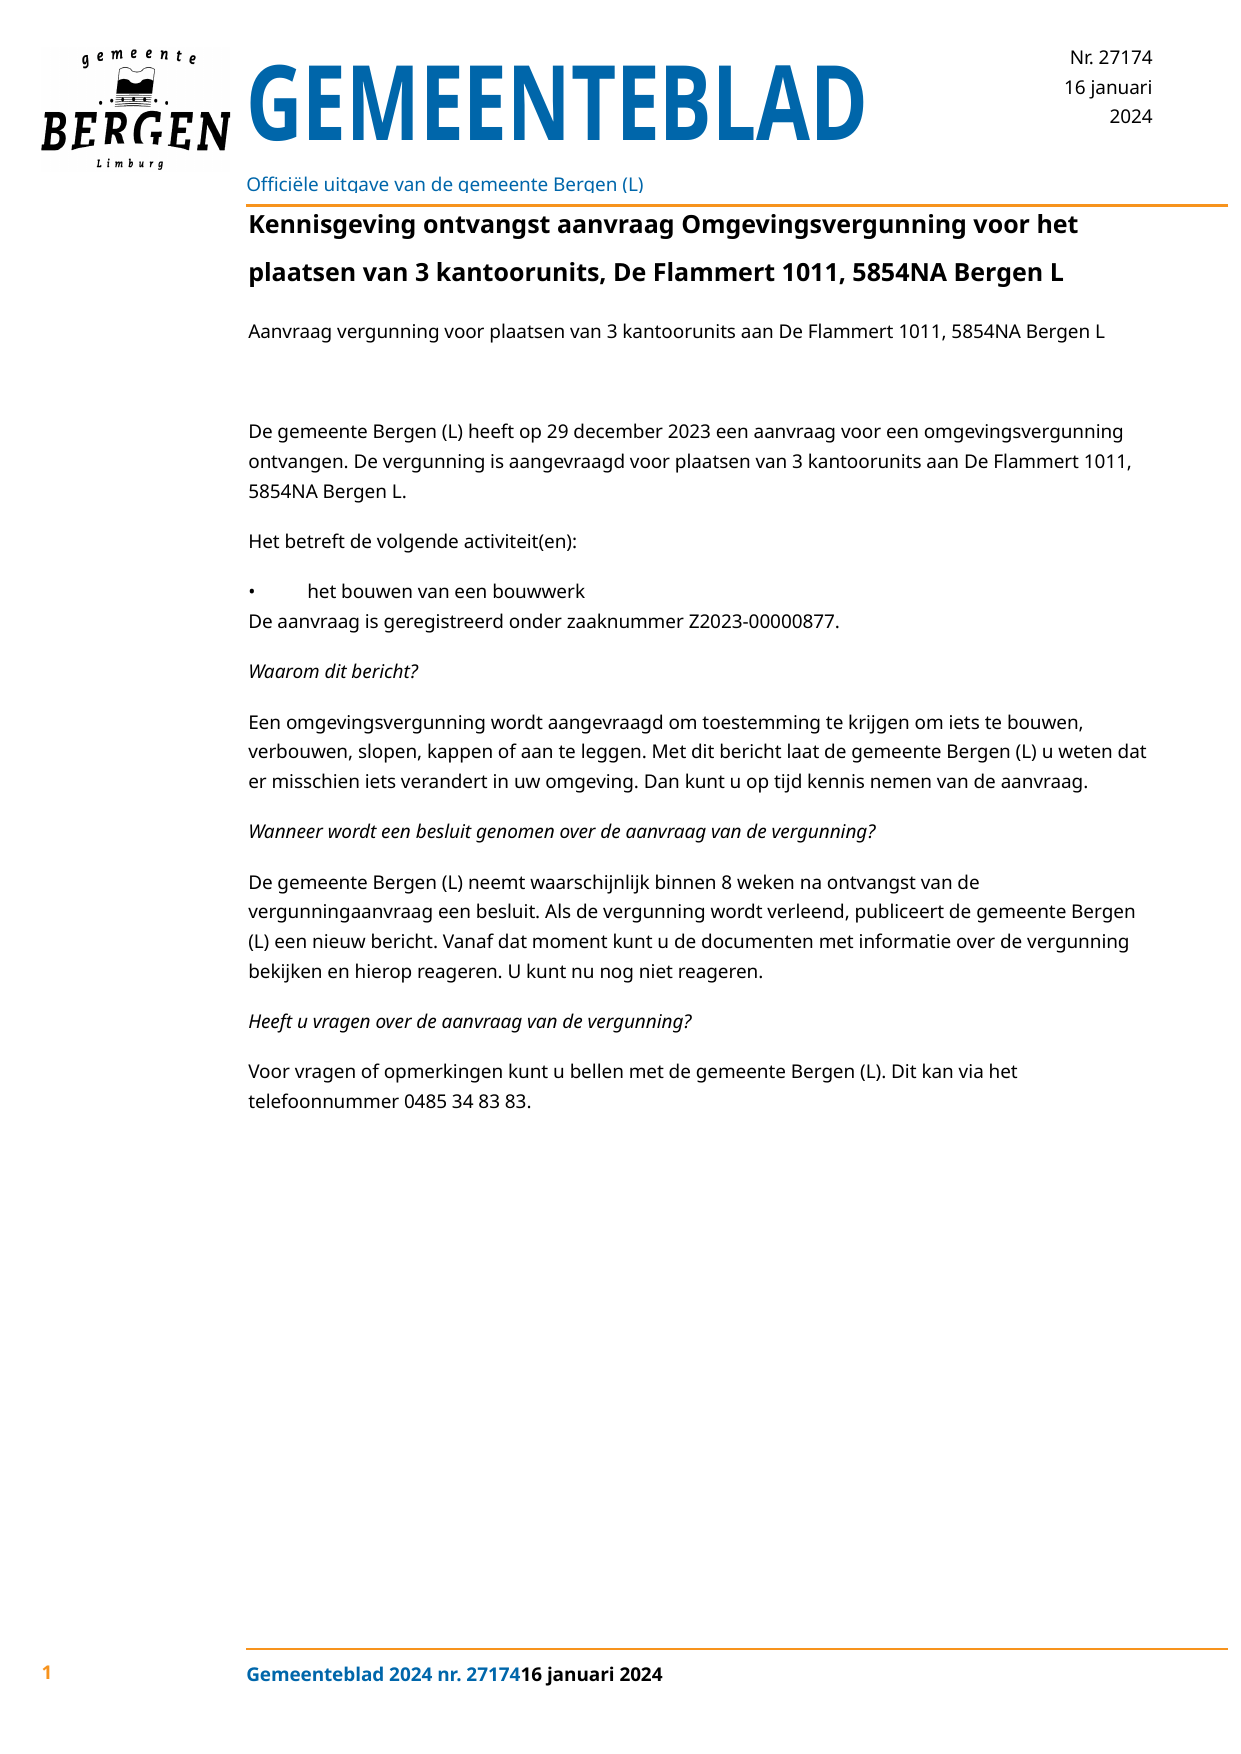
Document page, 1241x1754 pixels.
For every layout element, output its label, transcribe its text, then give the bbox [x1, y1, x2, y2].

text Wanneer wordt een besluit genomen over de aanvraag van de vergunning? [248, 819, 1152, 844]
text De gemeente Bergen (L) neemt waarschijnlijk binnen 8 weken na ontvangst van de vergunningaanvraag een besluit. Als de vergunning wordt verleend, publiceert de gemeente Bergen (L) een nieuw bericht. Vanaf dat moment kunt u de documenten met informatie over de vergunning bekijken en hierop reageren. U kunt nu nog niet reageren. [248, 869, 1152, 984]
text De aanvraag is geregistreerd onder zaaknummer Z2023-00000877. [248, 608, 1152, 634]
text Kennisgeving ontvangst aanvraag Omgevingsvergunning voor het plaatsen van 3 kantoorunits, De Flammert 1011, 5854NA Bergen L [248, 207, 1152, 288]
text Voor vragen of opmerkingen kunt u bellen met de gemeente Bergen (L). Dit kan via het telefoonnummer 0485 34 83 83. [248, 1059, 1152, 1114]
text Waarom dit bericht? [248, 659, 1152, 684]
picture [41, 47, 231, 172]
text Heeft u vragen over de aanvraag van de vergunning? [248, 1008, 1152, 1034]
text Aanvraag vergunning voor plaatsen van 3 kantoorunits aan De Flammert 1011, 5854NA Bergen L [248, 318, 1152, 344]
text Een omgevingsvergunning wordt aangevraagd om toestemming te krijgen om iets te bouwen, verbouwen, slopen, kappen of aan te leggen. Met dit bericht laat de gemeente Bergen (L) u weten dat er misschien iets verandert in uw omgeving. Dan kunt u op tijd kennis nemen van de aanvraag. [248, 709, 1152, 794]
text Het betreft de volgende activiteit(en): [248, 528, 1152, 554]
text De gemeente Bergen (L) heeft op 29 december 2023 een aanvraag voor een omgevingsvergunning ontvangen. De vergunning is aangevraagd voor plaatsen van 3 kantoorunits aan De Flammert 1011, 5854NA Bergen L. [248, 419, 1152, 504]
list het bouwen van een bouwwerk [248, 579, 1152, 604]
